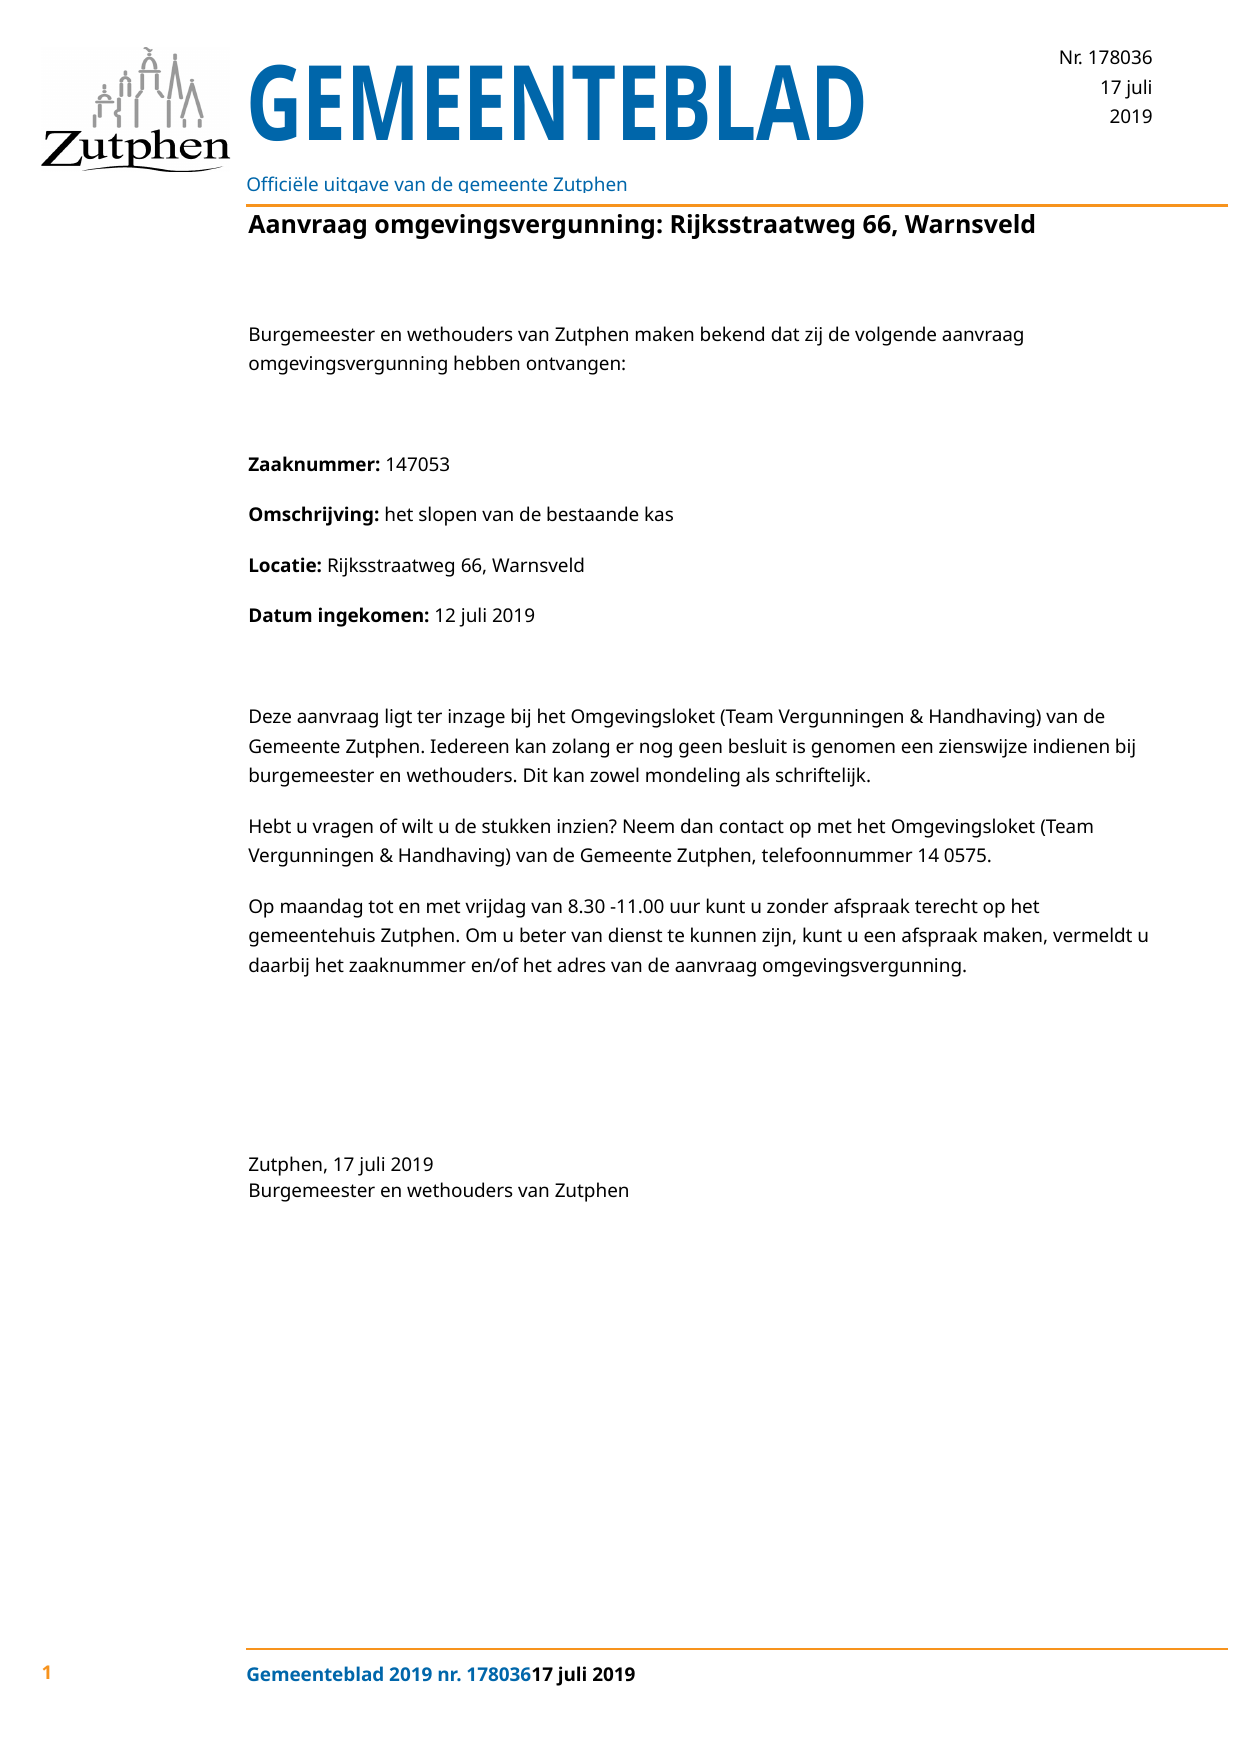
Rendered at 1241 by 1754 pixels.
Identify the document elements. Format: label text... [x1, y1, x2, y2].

text Omschrijving: het slopen van de bestaande kas [248, 502, 1152, 527]
text Op maandag tot en met vrijdag van 8.30 -11.00 uur kunt u zonder afspraak terecht op het gemeentehuis Zutphen. Om u beter van dienst te kunnen zijn, kunt u een afspraak maken, vermeldt u daarbij het zaaknummer en/of het adres van de aanvraag omgevingsvergunning. [248, 893, 1152, 978]
text Locatie: Rijksstraatweg 66, Warnsveld [248, 552, 1152, 578]
text Datum ingekomen: 12 juli 2019 [248, 602, 1152, 628]
text Burgemeester en wethouders van Zutphen maken bekend dat zij de volgende aanvraag omgevingsvergunning hebben ontvangen: [248, 321, 1152, 376]
text Zaaknummer: 147053 [248, 451, 1152, 477]
text Zutphen, 17 juli 2019 [248, 1151, 1152, 1177]
text Aanvraag omgevingsvergunning: Rijksstraatweg 66, Warnsveld [248, 207, 1152, 241]
picture [41, 47, 231, 172]
text Hebt u vragen of wilt u de stukken inzien? Neem dan contact op met het Omgevingsloket (Team Vergunningen & Handhaving) van de Gemeente Zutphen, telefoonnummer 14 0575. [248, 813, 1152, 868]
text Deze aanvraag ligt ter inzage bij het Omgevingsloket (Team Vergunningen & Handhaving) van de Gemeente Zutphen. Iedereen kan zolang er nog geen besluit is genomen een zienswijze indienen bij burgemeester en wethouders. Dit kan zowel mondeling als schriftelijk. [248, 703, 1152, 788]
text Burgemeester en wethouders van Zutphen [248, 1177, 1152, 1202]
